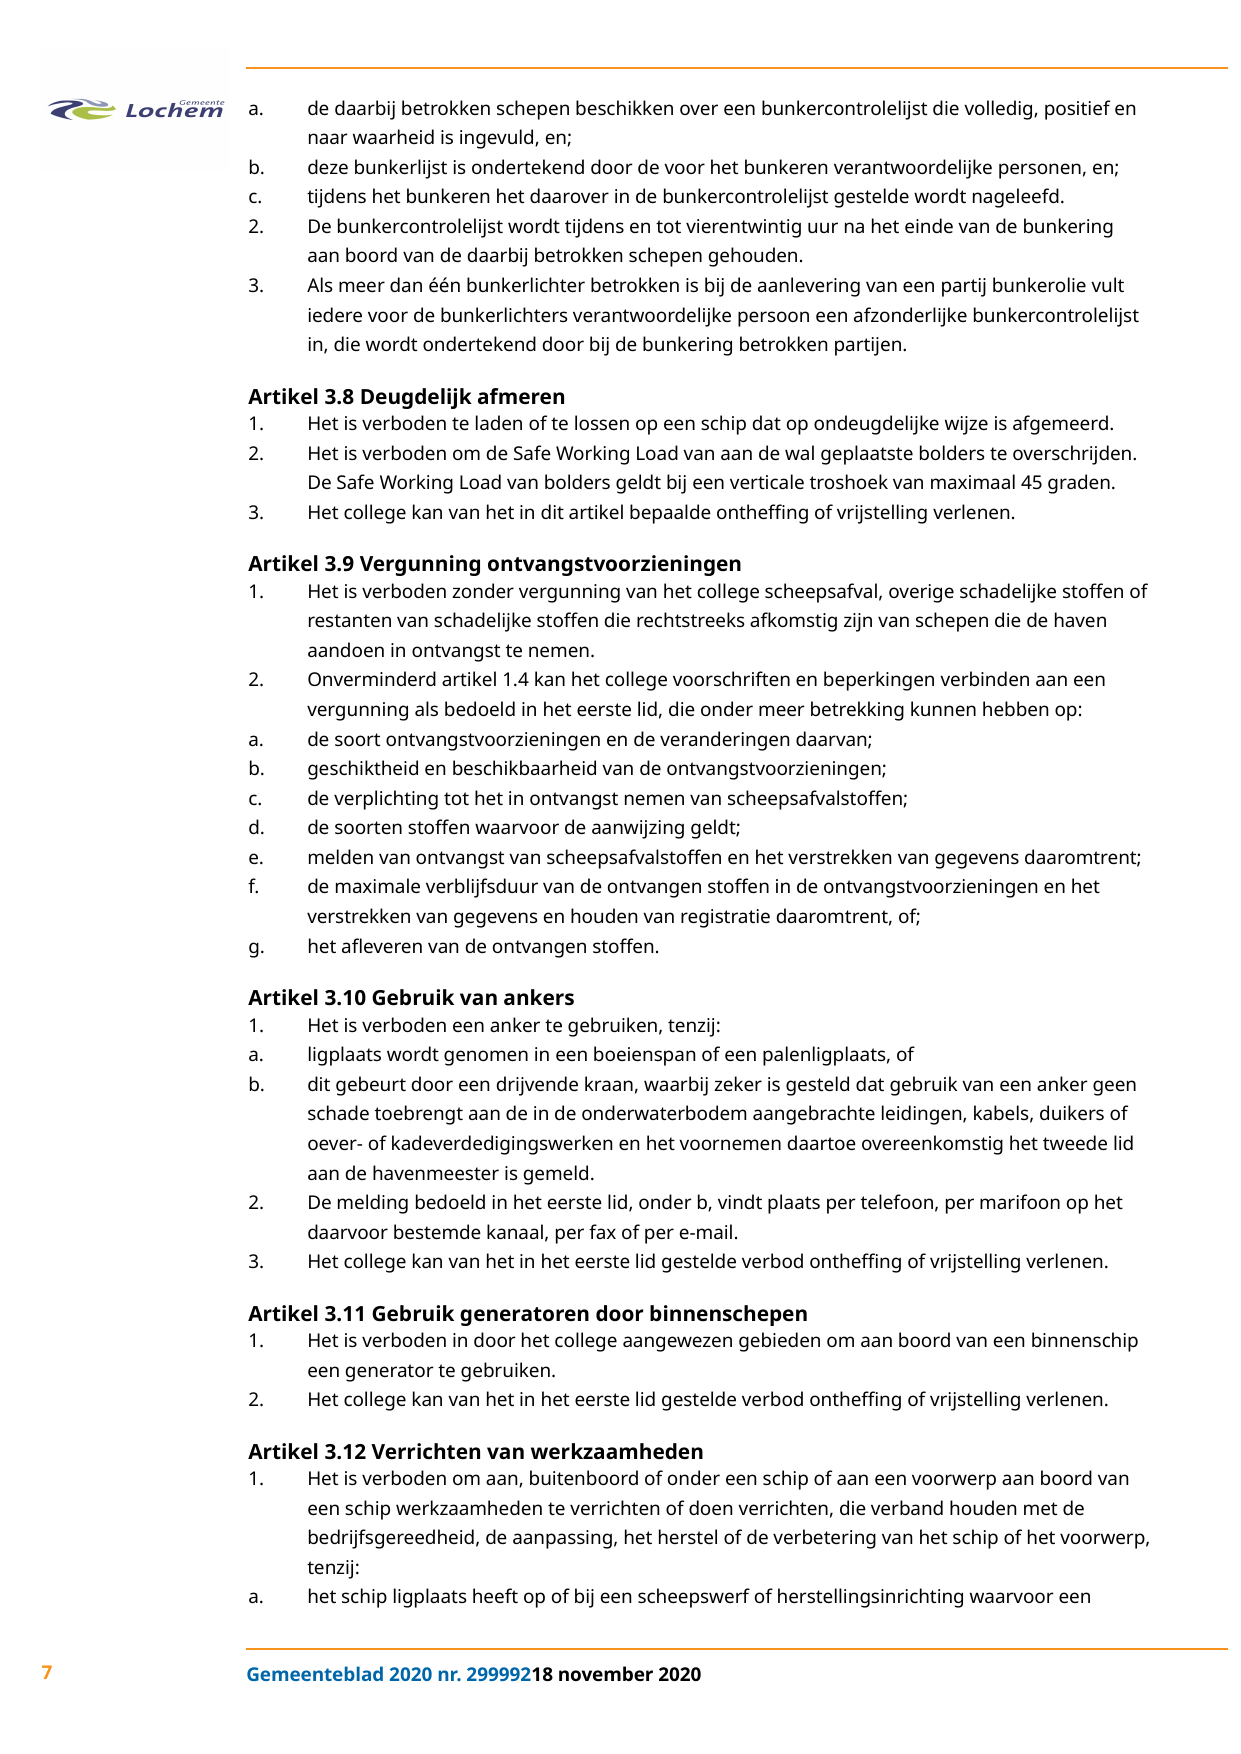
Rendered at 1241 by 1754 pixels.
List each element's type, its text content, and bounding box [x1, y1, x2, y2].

list Het is verboden om de Safe Working Load van aan de wal geplaatste bolders te overschrijden. De Safe Working Load van bolders geldt bij een verticale troshoek van maximaal 45 graden. [248, 440, 1152, 495]
list Het is verboden om aan, buitenboord of onder een schip of aan een voorwerp aan boord van een schip werkzaamheden te verrichten of doen verrichten, die verband houden met de bedrijfsgereedheid, de aanpassing, het herstel of de verbetering van het schip of het voorwerp, tenzij: [248, 1465, 1152, 1580]
list het schip ligplaats heeft op of bij een scheepswerf of herstellingsinrichting waarvoor een [248, 1584, 1152, 1609]
list de soort ontvangstvoorzieningen en de veranderingen daarvan; [248, 726, 1152, 752]
list Het is verboden zonder vergunning van het college scheepsafval, overige schadelijke stoffen of restanten van schadelijke stoffen die rechtstreeks afkomstig zijn van schepen die de haven aandoen in ontvangst te nemen. [248, 578, 1152, 663]
list Het college kan van het in het eerste lid gestelde verbod ontheffing of vrijstelling verlenen. [248, 1386, 1152, 1412]
list de soorten stoffen waarvoor de aanwijzing geldt; [248, 814, 1152, 840]
list De melding bedoeld in het eerste lid, onder b, vindt plaats per telefoon, per marifoon op het daarvoor bestemde kanaal, per fax of per e-mail. [248, 1189, 1152, 1244]
text Artikel 3.10 Gebruik van ankers [248, 983, 1152, 1012]
list melden van ontvangst van scheepsafvalstoffen en het verstrekken van gegevens daaromtrent; [248, 844, 1152, 870]
list dit gebeurt door een drijvende kraan, waarbij zeker is gesteld dat gebruik van een anker geen schade toebrengt aan de in de onderwaterbodem aangebrachte leidingen, kabels, duikers of oever- of kadeverdedigingswerken en het voornemen daartoe overeenkomstig het tweede lid aan de havenmeester is gemeld. [248, 1071, 1152, 1185]
list Het is verboden te laden of te lossen op een schip dat op ondeugdelijke wijze is afgemeerd. [248, 410, 1152, 436]
list Als meer dan één bunkerlichter betrokken is bij de aanlevering van een partij bunkerolie vult iedere voor de bunkerlichters verantwoordelijke persoon een afzonderlijke bunkercontrolelijst in, die wordt ondertekend door bij de bunkering betrokken partijen. [248, 272, 1152, 357]
list de daarbij betrokken schepen beschikken over een bunkercontrolelijst die volledig, positief en naar waarheid is ingevuld, en; [248, 95, 1152, 150]
list De bunkercontrolelijst wordt tijdens en tot vierentwintig uur na het einde van de bunkering aan boord van de daarbij betrokken schepen gehouden. [248, 213, 1152, 268]
text Artikel 3.8 Deugdelijk afmeren [248, 382, 1152, 410]
list Onverminderd artikel 1.4 kan het college voorschriften en beperkingen verbinden aan een vergunning als bedoeld in het eerste lid, die onder meer betrekking kunnen hebben op: [248, 667, 1152, 722]
list ligplaats wordt genomen in een boeienspan of een palenligplaats, of [248, 1041, 1152, 1067]
text Artikel 3.12 Verrichten van werkzaamheden [248, 1437, 1152, 1465]
text Artikel 3.11 Gebruik generatoren door binnenschepen [248, 1299, 1152, 1327]
picture [41, 47, 231, 172]
list deze bunkerlijst is ondertekend door de voor het bunkeren verantwoordelijke personen, en; [248, 154, 1152, 180]
text Artikel 3.9 Vergunning ontvangstvoorzieningen [248, 549, 1152, 578]
list Het college kan van het in dit artikel bepaalde ontheffing of vrijstelling verlenen. [248, 499, 1152, 525]
list Het college kan van het in het eerste lid gestelde verbod ontheffing of vrijstelling verlenen. [248, 1248, 1152, 1274]
list tijdens het bunkeren het daarover in de bunkercontrolelijst gestelde wordt nageleefd. [248, 183, 1152, 209]
list het afleveren van de ontvangen stoffen. [248, 933, 1152, 959]
list Het is verboden in door het college aangewezen gebieden om aan boord van een binnenschip een generator te gebruiken. [248, 1327, 1152, 1383]
list Het is verboden een anker te gebruiken, tenzij: [248, 1012, 1152, 1037]
list geschiktheid en beschikbaarheid van de ontvangstvoorzieningen; [248, 755, 1152, 781]
list de verplichting tot het in ontvangst nemen van scheepsafvalstoffen; [248, 785, 1152, 811]
list de maximale verblijfsduur van de ontvangen stoffen in de ontvangstvoorzieningen en het verstrekken van gegevens en houden van registratie daaromtrent, of; [248, 874, 1152, 929]
